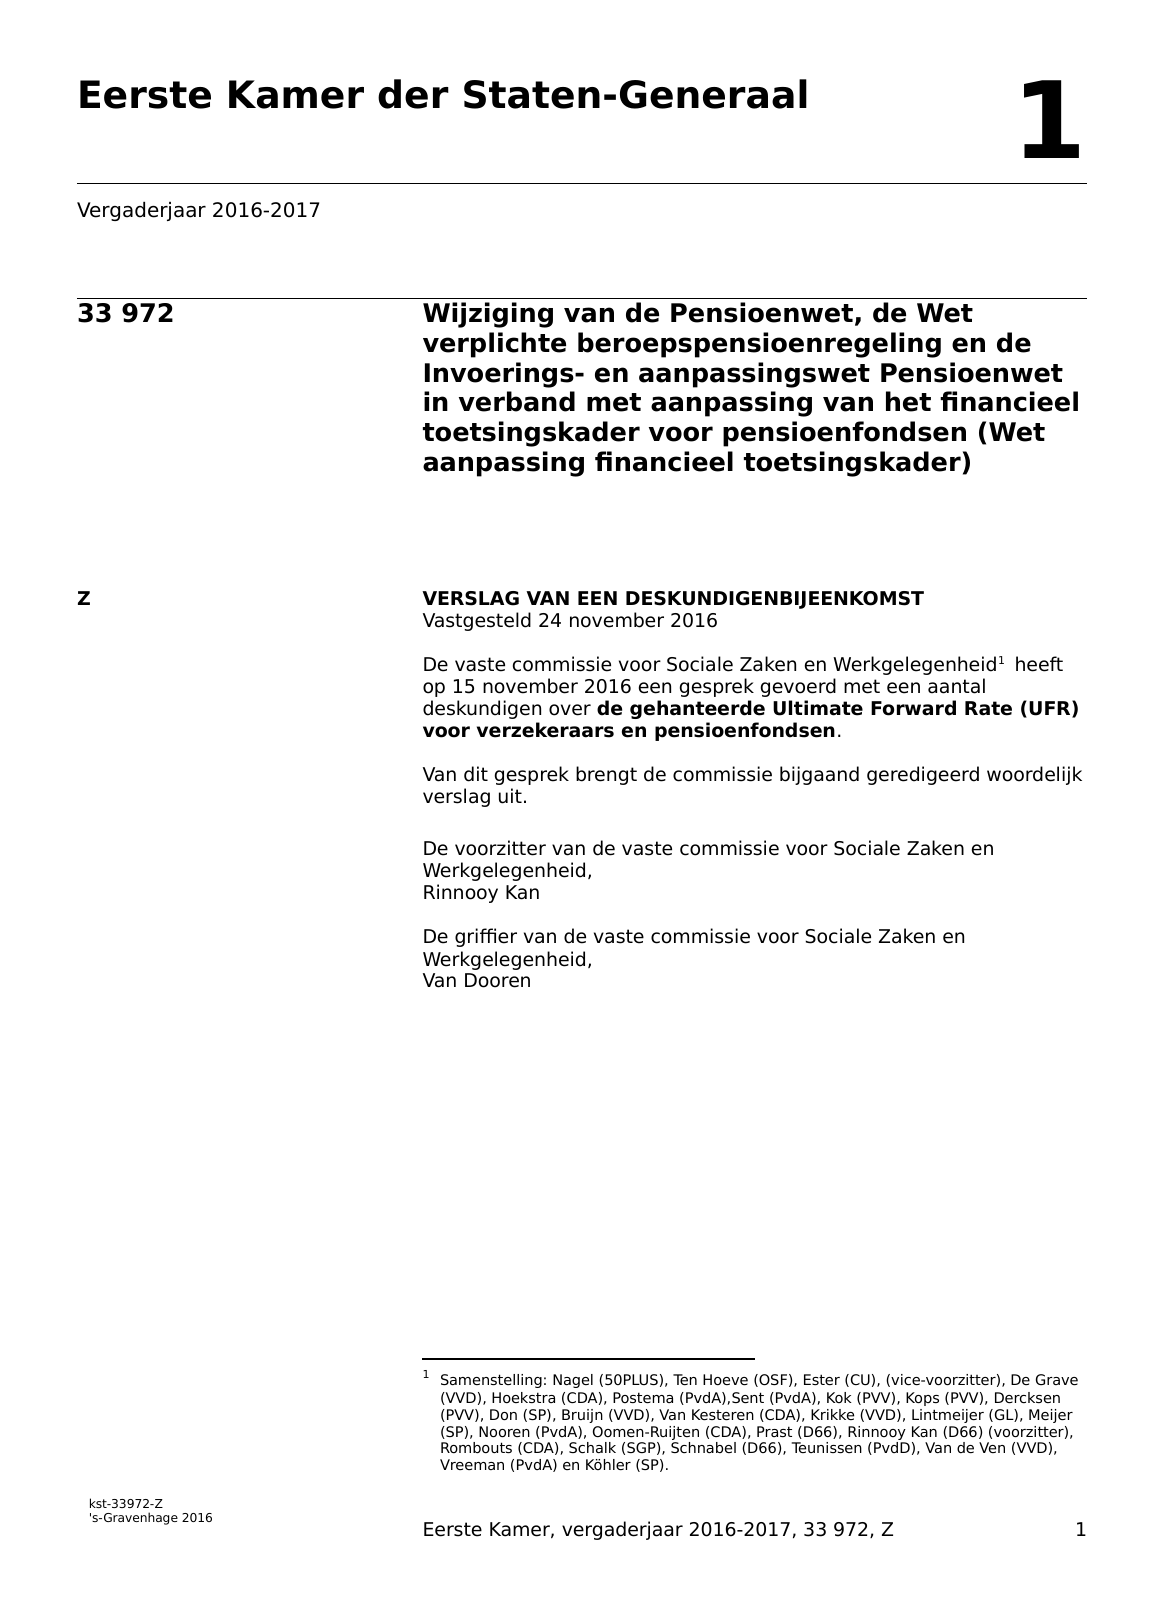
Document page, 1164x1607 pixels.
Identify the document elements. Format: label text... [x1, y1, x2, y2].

text De griffier van de vaste commissie voor Sociale Zaken en Werkgelegenheid, Van Dooren [422, 926, 1087, 992]
table_header 1 [886, 59, 1087, 183]
text kst-33972-Z [88, 1497, 323, 1511]
table_cell Vergaderjaar 2016-2017 [77, 184, 1087, 298]
text Van dit gesprek brengt de commissie bijgaand geredigeerd woordelijk verslag uit. [422, 764, 1087, 808]
text Samenstelling: Nagel (50PLUS), Ten Hoeve (OSF), Ester (CU), (vice-voorzitter), De Grave (VVD), Hoekstra (CDA), Postema (PvdA),Sent (PvdA), Kok (PVV), Kops (PVV), Dercksen (PVV), Don (SP), Bruijn (VVD), Van Kesteren (CDA), Krikke (VVD), Lintmeijer (GL), Meijer (SP), Nooren (PvdA), Oomen-Ruijten (CDA), Prast (D66), Rinnooy Kan (D66) (voorzitter), Rombouts (CDA), Schalk (SGP), Schnabel (D66), Teunissen (PvdD), Van de Ven (VVD), Vreeman (PvdA) en Köhler (SP). [422, 1368, 1087, 1474]
subtitle 33 972 Wijziging van de Pensioenwet, de Wet verplichte beroepspensioenregeling en de Invoerings- en aanpassingswet Pensioenwet in verband met aanpassing van het financieel toetsingskader voor pensioenfondsen (Wet aanpassing financieel toetsingskader) [77, 299, 1087, 477]
text De vaste commissie voor Sociale Zaken en Werkgelegenheid heeft op 15 november 2016 een gesprek gevoerd met een aantal deskundigen over de gehanteerde Ultimate Forward Rate (UFR) voor verzekeraars en pensioenfondsen. [422, 654, 1087, 742]
subtitle Z VERSLAG VAN EEN DESKUNDIGENBIJEENKOMST [77, 588, 1087, 610]
table_header Eerste Kamer der Staten-Generaal [77, 59, 886, 183]
text 's-Gravenhage 2016 [88, 1511, 323, 1525]
text Vastgesteld 24 november 2016 [422, 610, 1087, 632]
text De voorzitter van de vaste commissie voor Sociale Zaken en Werkgelegenheid, Rinnooy Kan [422, 838, 1087, 904]
